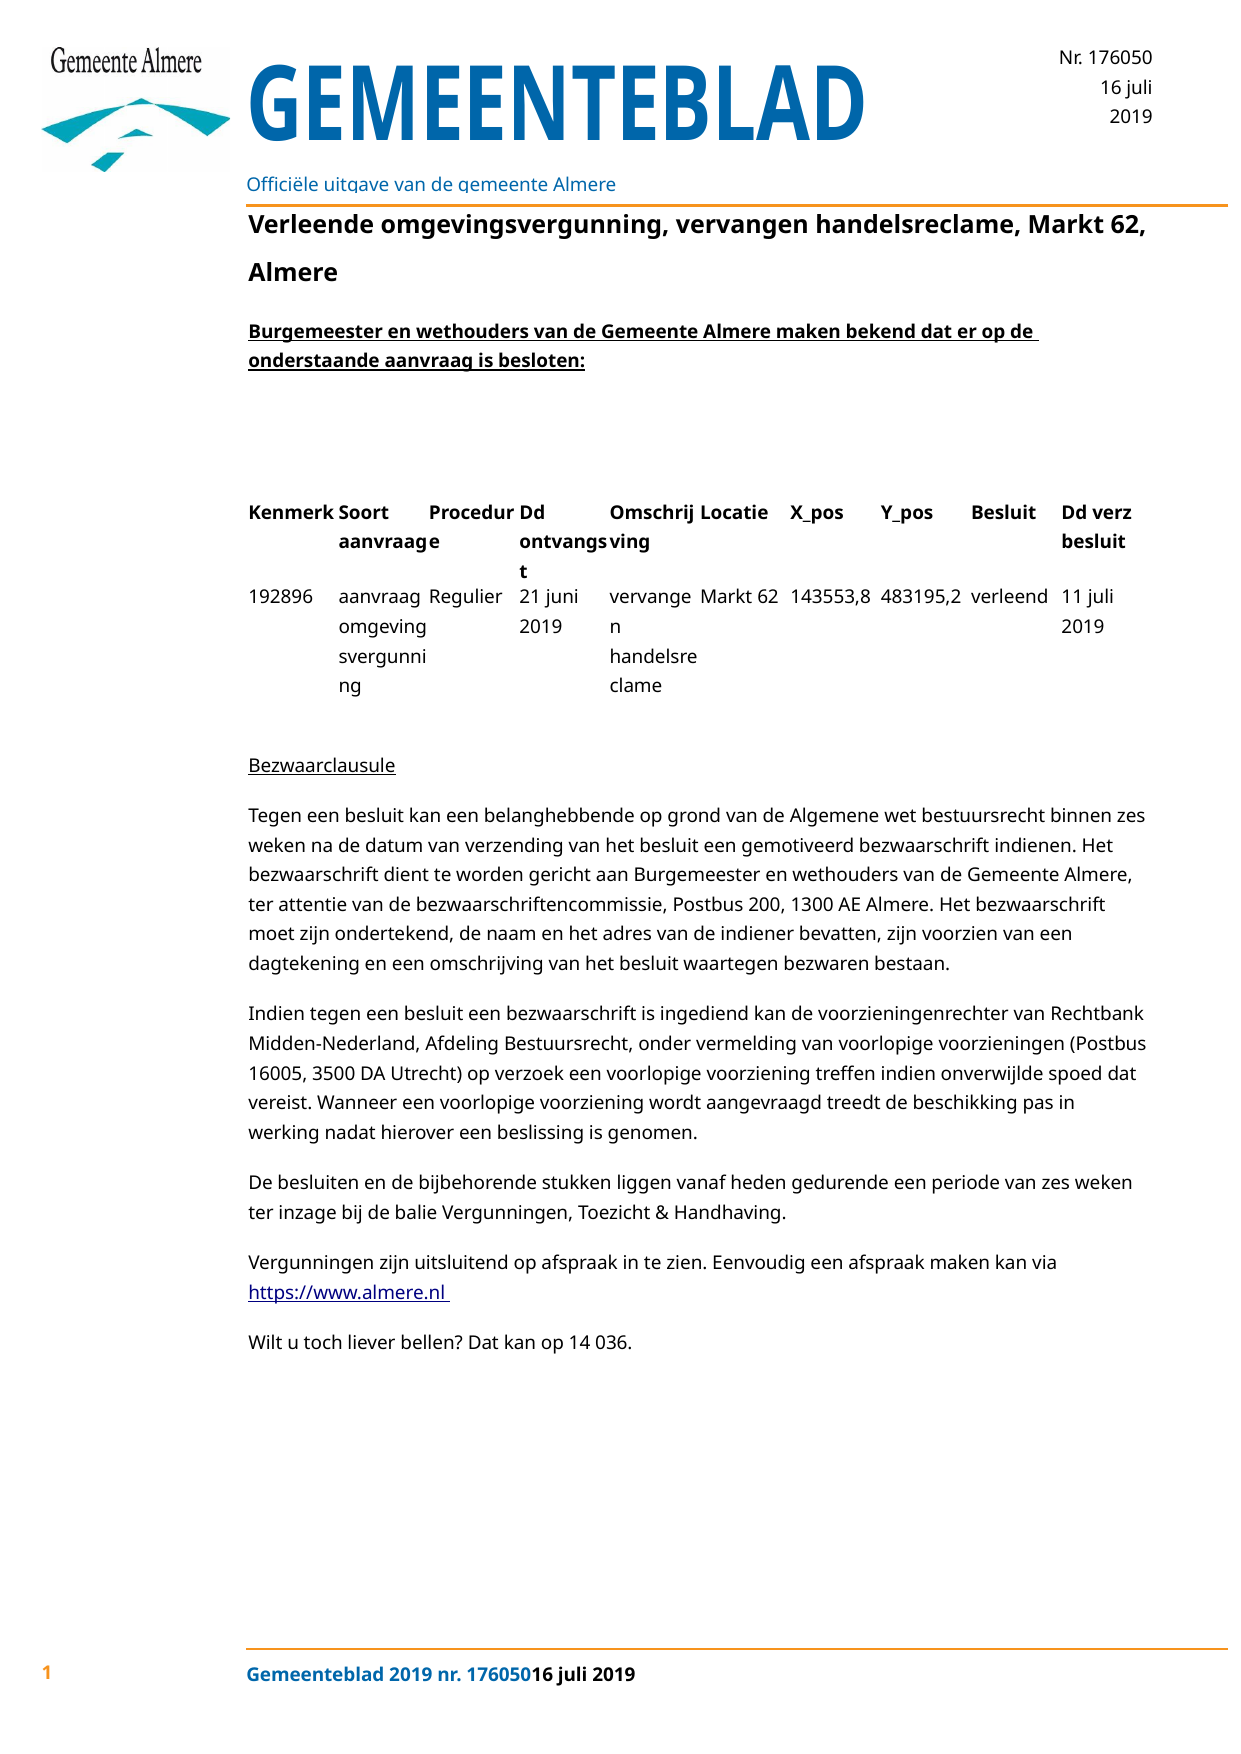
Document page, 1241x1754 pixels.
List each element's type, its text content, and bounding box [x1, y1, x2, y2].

table_cell 483195,2 [881, 584, 971, 698]
table_cell 143553,8 [790, 584, 881, 698]
text Tegen een besluit kan een belanghebbende op grond van de Algemene wet bestuursrecht binnen zes weken na de datum van verzending van het besluit een gemotiveerd bezwaarschrift indienen. Het bezwaarschrift dient te worden gericht aan Burgemeester en wethouders van de Gemeente Almere, ter attentie van de bezwaarschriftencommissie, Postbus 200, 1300 AE Almere. Het bezwaarschrift moet zijn ondertekend, de naam en het adres van de indiener bevatten, zijn voorzien van een dagtekening en een omschrijving van het besluit waartegen bezwaren bestaan. [248, 802, 1152, 976]
text Burgemeester en wethouders van de Gemeente Almere maken bekend dat er op de onderstaande aanvraag is besloten: [248, 318, 1152, 373]
table_cell 11 juli 2019 [1061, 584, 1152, 698]
table_header Locatie [700, 499, 790, 584]
text Indien tegen een besluit een bezwaarschrift is ingediend kan de voorzieningenrechter van Rechtbank Midden-Nederland, Afdeling Bestuursrecht, onder vermelding van voorlopige voorzieningen (Postbus 16005, 3500 DA Utrecht) op verzoek een voorlopige voorziening treffen indien onverwijlde spoed dat vereist. Wanneer een voorlopige voorziening wordt aangevraagd treedt de beschikking pas in werking nadat hierover een beslissing is genomen. [248, 1001, 1152, 1145]
table_cell Regulier [429, 584, 519, 698]
table_cell 192896 [248, 584, 338, 698]
table_header Dd ontvangst [519, 499, 609, 584]
text De besluiten en de bijbehorende stukken liggen vanaf heden gedurende een periode van zes weken ter inzage bij de balie Vergunningen, Toezicht & Handhaving. [248, 1169, 1152, 1225]
table_header Kenmerk [248, 499, 338, 584]
table_header Dd verz besluit [1061, 499, 1152, 584]
picture [41, 47, 231, 172]
table_header Soort aanvraag [338, 499, 429, 584]
table_cell vervangen handelsreclame [609, 584, 700, 698]
text Vergunningen zijn uitsluitend op afspraak in te zien. Eenvoudig een afspraak maken kan via https://www.almere.nl [248, 1249, 1152, 1305]
text Bezwaarclausule [248, 752, 1152, 778]
table_header Procedure [429, 499, 519, 584]
table_cell Markt 62 [700, 584, 790, 698]
table_header Omschrijving [609, 499, 700, 584]
text Verleende omgevingsvergunning, vervangen handelsreclame, Markt 62, Almere [248, 207, 1152, 288]
table_cell verleend [971, 584, 1061, 698]
text Wilt u toch liever bellen? Dat kan op 14 036. [248, 1329, 1152, 1355]
table_cell 21 juni 2019 [519, 584, 609, 698]
table_header Y_pos [881, 499, 971, 584]
table_header X_pos [790, 499, 881, 584]
table_cell aanvraag omgevingsvergunning [338, 584, 429, 698]
table_header Besluit [971, 499, 1061, 584]
